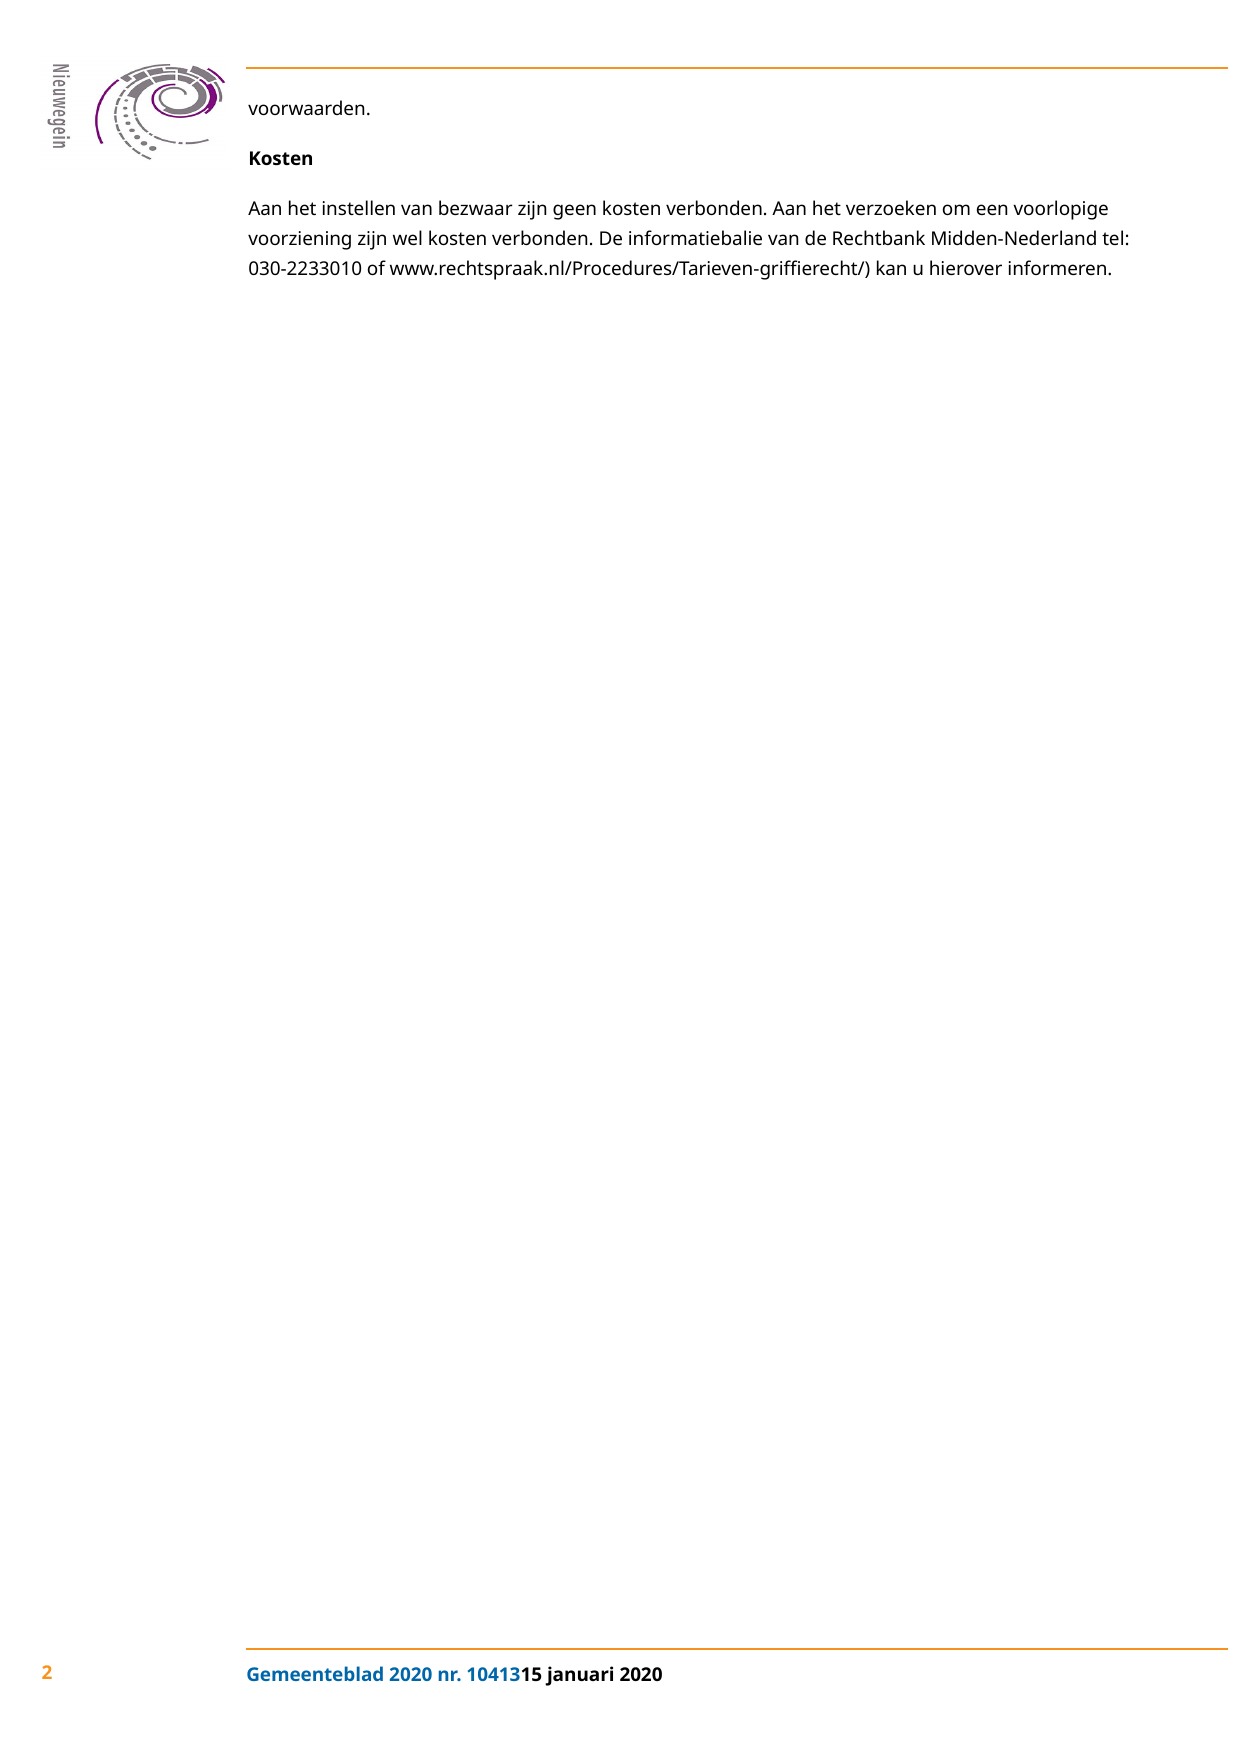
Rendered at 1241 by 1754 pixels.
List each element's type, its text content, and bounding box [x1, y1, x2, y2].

text voorwaarden. [248, 95, 1152, 121]
text Kosten [248, 145, 1152, 171]
picture [41, 47, 231, 172]
text Aan het instellen van bezwaar zijn geen kosten verbonden. Aan het verzoeken om een voorlopige voorziening zijn wel kosten verbonden. De informatiebalie van de Rechtbank Midden-Nederland tel: 030-2233010 of www.rechtspraak.nl/Procedures/Tarieven-griffierecht/) kan u hierover informeren. [248, 196, 1152, 281]
